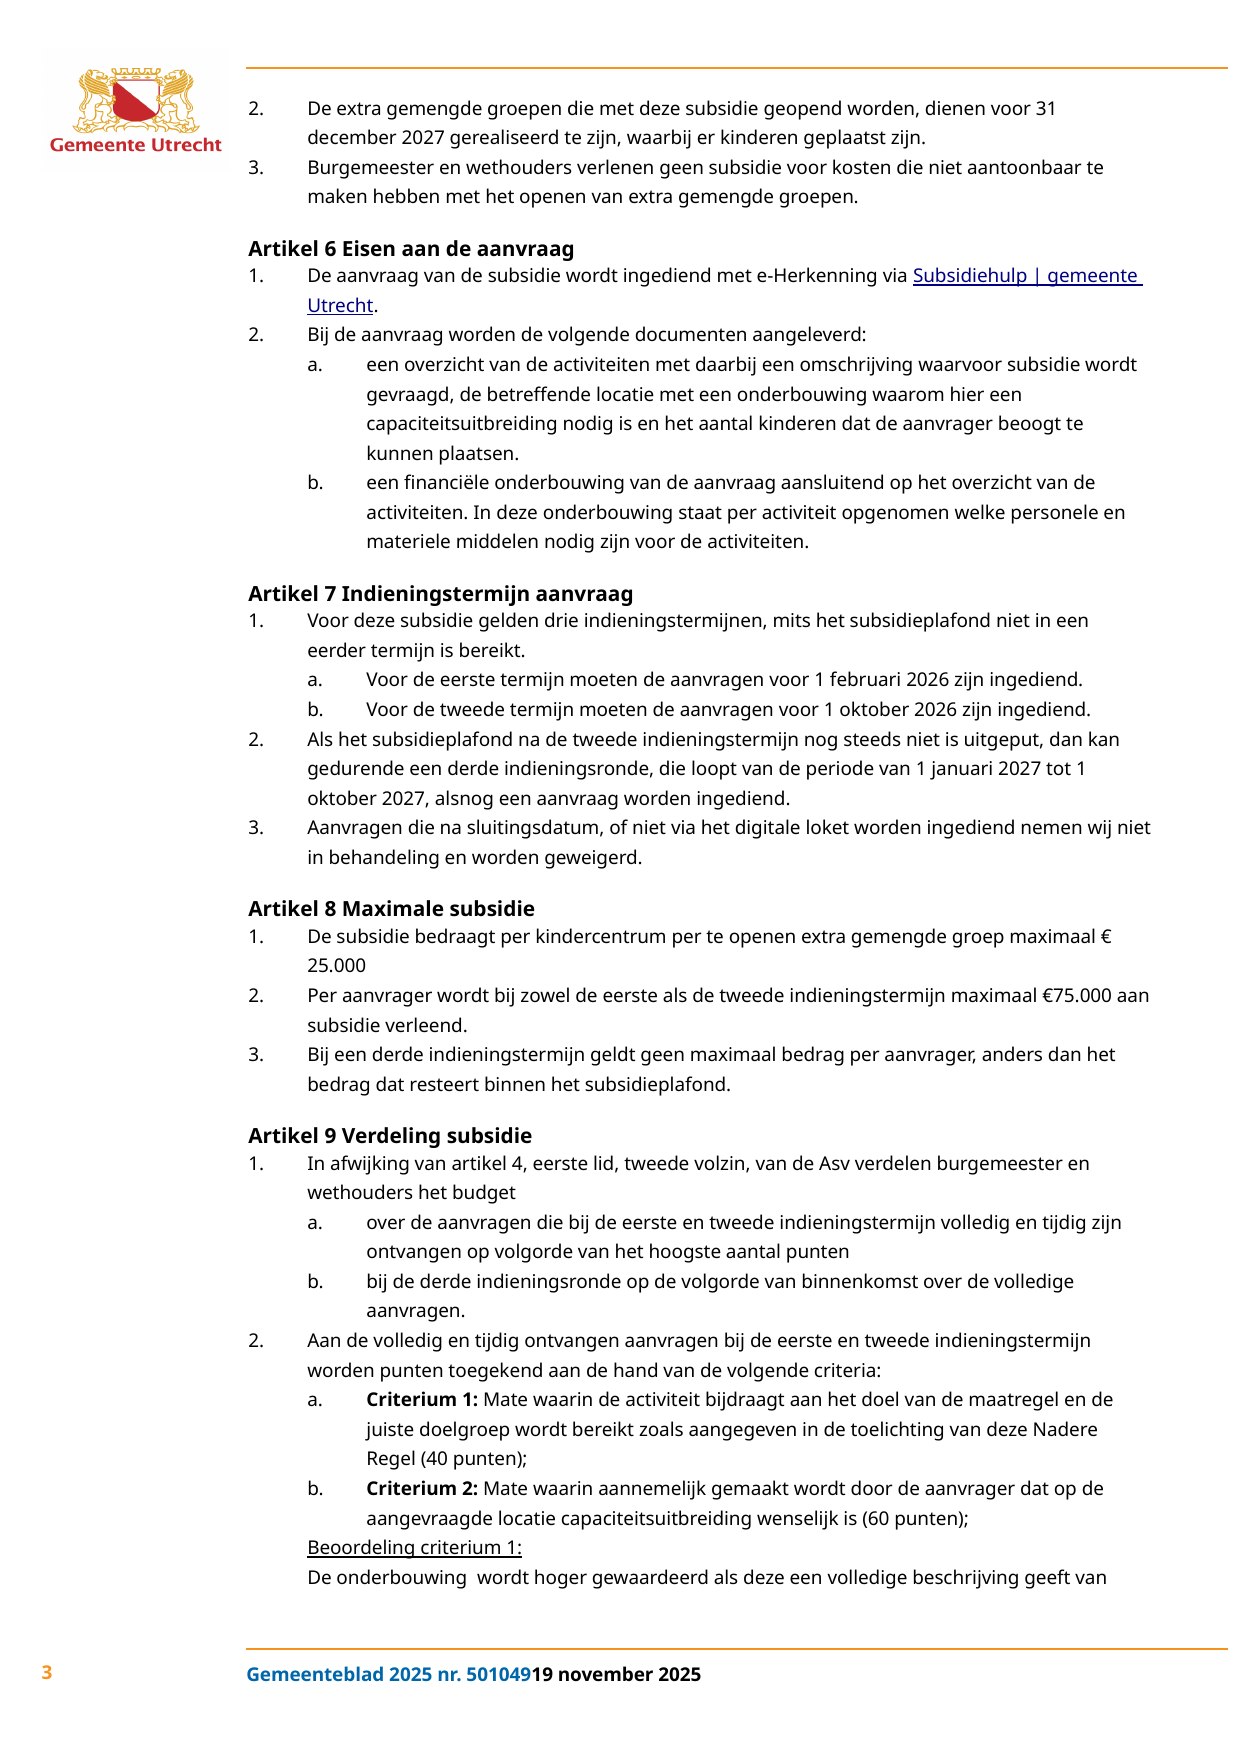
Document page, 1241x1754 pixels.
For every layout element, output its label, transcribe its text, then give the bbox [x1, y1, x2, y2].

list Als het subsidieplafond na de tweede indieningstermijn nog steeds niet is uitgeput, dan kan gedurende een derde indieningsronde, die loopt van de periode van 1 januari 2027 tot 1 oktober 2027, alsnog een aanvraag worden ingediend. [248, 726, 1152, 811]
text Artikel 8 Maximale subsidie [248, 894, 1152, 923]
list een overzicht van de activiteiten met daarbij een omschrijving waarvoor subsidie wordt gevraagd, de betreffende locatie met een onderbouwing waarom hier een capaciteitsuitbreiding nodig is en het aantal kinderen dat de aanvrager beoogt te kunnen plaatsen. [307, 351, 1152, 466]
list Burgemeester en wethouders verlenen geen subsidie voor kosten die niet aantoonbaar te maken hebben met het openen van extra gemengde groepen. [248, 154, 1152, 209]
list Voor deze subsidie gelden drie indieningstermijnen, mits het subsidieplafond niet in een eerder termijn is bereikt. [248, 607, 1152, 663]
list Voor de eerste termijn moeten de aanvragen voor 1 februari 2026 zijn ingediend. [307, 667, 1152, 692]
text Artikel 7 Indieningstermijn aanvraag [248, 579, 1152, 607]
list De extra gemengde groepen die met deze subsidie geopend worden, dienen voor 31 december 2027 gerealiseerd te zijn, waarbij er kinderen geplaatst zijn. [248, 95, 1152, 150]
list Beoordeling criterium 1: [248, 1534, 1152, 1560]
text Artikel 6 Eisen aan de aanvraag [248, 234, 1152, 262]
picture [41, 47, 231, 172]
list De onderbouwing wordt hoger gewaardeerd als deze een volledige beschrijving geeft van [248, 1564, 1152, 1590]
list Per aanvrager wordt bij zowel de eerste als de tweede indieningstermijn maximaal €75.000 aan subsidie verleend. [248, 982, 1152, 1037]
list over de aanvragen die bij de eerste en tweede indieningstermijn volledig en tijdig zijn ontvangen op volgorde van het hoogste aantal punten [307, 1209, 1152, 1264]
list In afwijking van artikel 4, eerste lid, tweede volzin, van de Asv verdelen burgemeester en wethouders het budget [248, 1150, 1152, 1205]
list bij de derde indieningsronde op de volgorde van binnenkomst over de volledige aanvragen. [307, 1268, 1152, 1323]
list Bij de aanvraag worden de volgende documenten aangeleverd: [248, 322, 1152, 347]
list een financiële onderbouwing van de aanvraag aansluitend op het overzicht van de activiteiten. In deze onderbouwing staat per activiteit opgenomen welke personele en materiele middelen nodig zijn voor de activiteiten. [307, 469, 1152, 554]
list De aanvraag van de subsidie wordt ingediend met e-Herkenning via Subsidiehulp | gemeente Utrecht. [248, 262, 1152, 318]
list De subsidie bedraagt per kindercentrum per te openen extra gemengde groep maximaal € 25.000 [248, 923, 1152, 978]
list Aanvragen die na sluitingsdatum, of niet via het digitale loket worden ingediend nemen wij niet in behandeling en worden geweigerd. [248, 814, 1152, 870]
list Voor de tweede termijn moeten de aanvragen voor 1 oktober 2026 zijn ingediend. [307, 696, 1152, 722]
list Aan de volledig en tijdig ontvangen aanvragen bij de eerste en tweede indieningstermijn worden punten toegekend aan de hand van de volgende criteria: [248, 1327, 1152, 1383]
text Artikel 9 Verdeling subsidie [248, 1121, 1152, 1150]
list Criterium 2: Mate waarin aannemelijk gemaakt wordt door de aanvrager dat op de aangevraagde locatie capaciteitsuitbreiding wenselijk is (60 punten); [307, 1475, 1152, 1531]
list Bij een derde indieningstermijn geldt geen maximaal bedrag per aanvrager, anders dan het bedrag dat resteert binnen het subsidieplafond. [248, 1041, 1152, 1097]
list Criterium 1: Mate waarin de activiteit bijdraagt aan het doel van de maatregel en de juiste doelgroep wordt bereikt zoals aangegeven in de toelichting van deze Nadere Regel (40 punten); [307, 1386, 1152, 1471]
